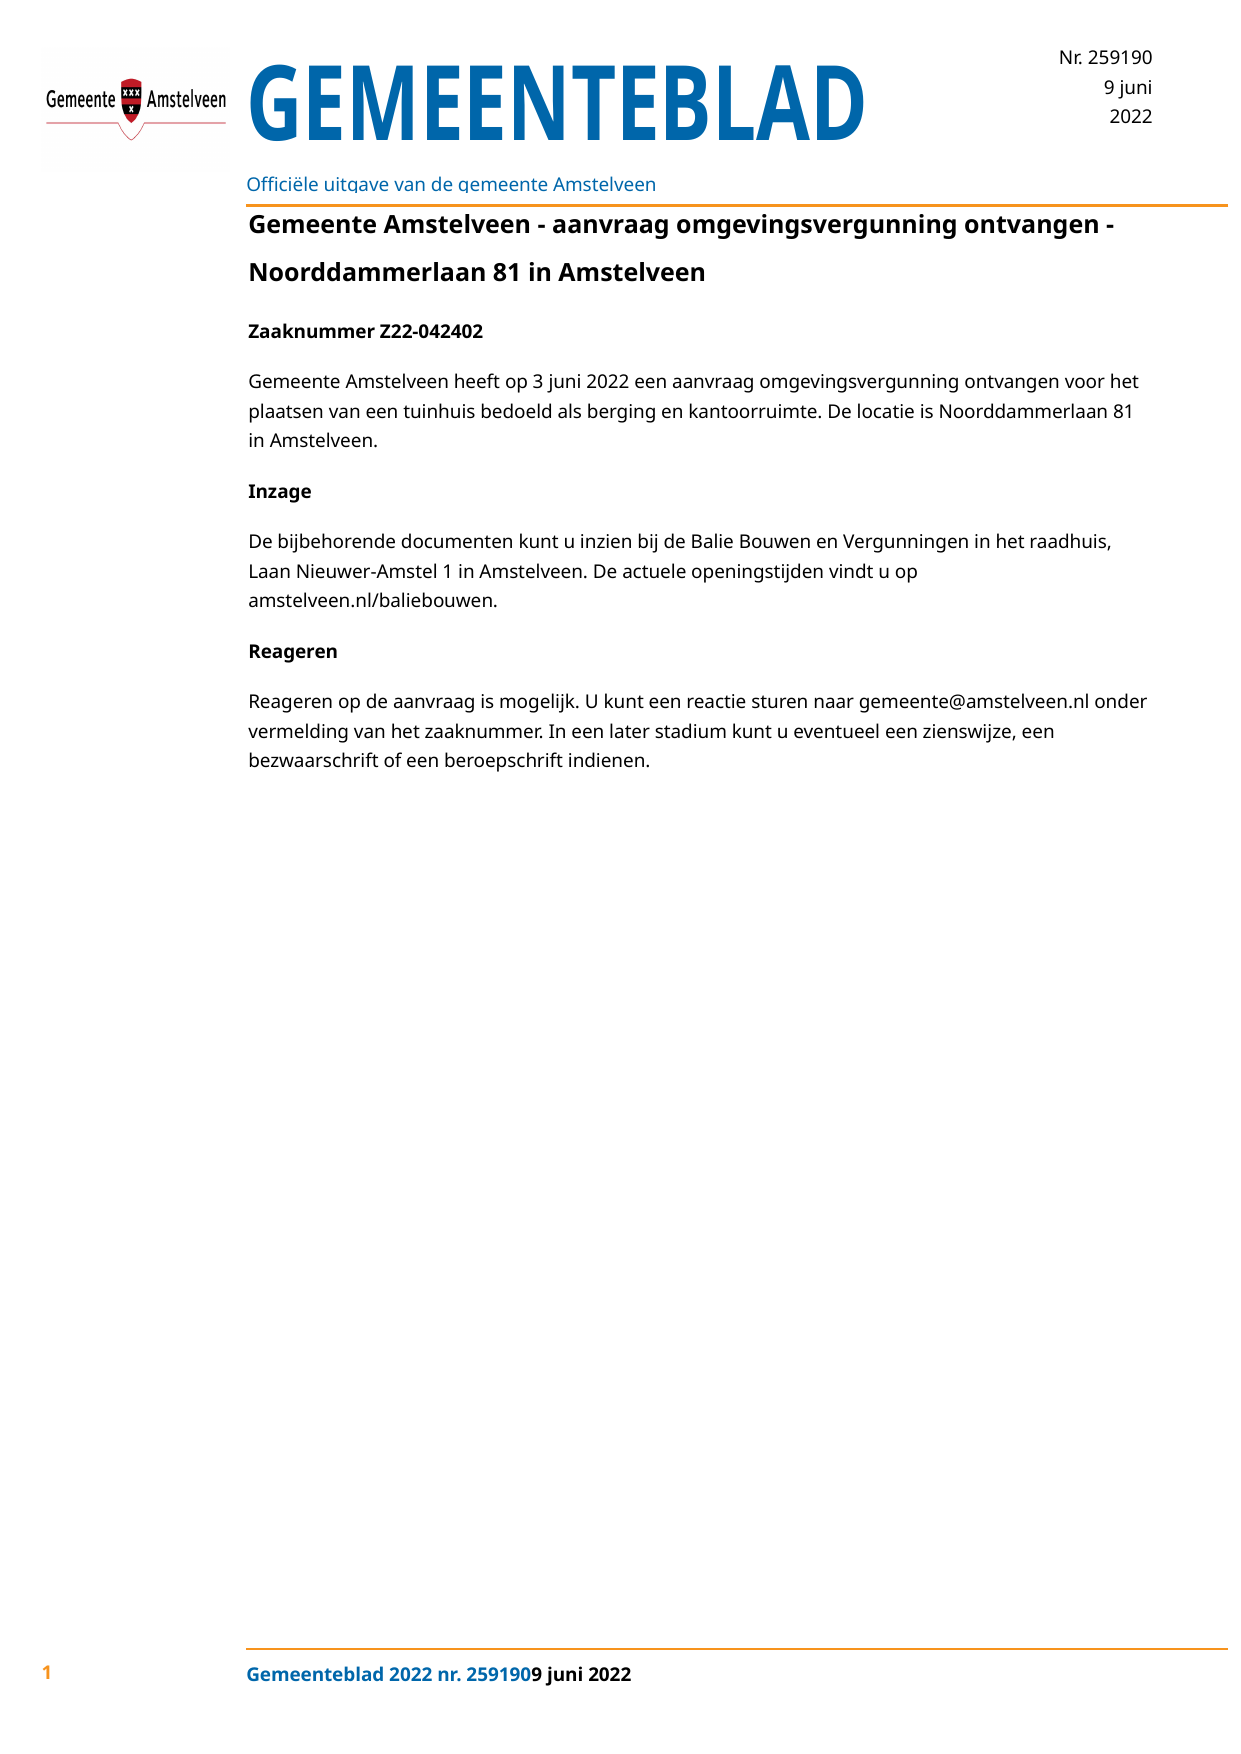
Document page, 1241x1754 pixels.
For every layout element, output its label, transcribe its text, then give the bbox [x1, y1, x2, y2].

text Inzage [248, 478, 1152, 504]
text Zaaknummer Z22-042402 [248, 318, 1152, 344]
picture [41, 47, 231, 172]
text Gemeente Amstelveen heeft op 3 juni 2022 een aanvraag omgevingsvergunning ontvangen voor het plaatsen van een tuinhuis bedoeld als berging en kantoorruimte. De locatie is Noorddammerlaan 81 in Amstelveen. [248, 368, 1152, 453]
text Gemeente Amstelveen - aanvraag omgevingsvergunning ontvangen - Noorddammerlaan 81 in Amstelveen [248, 207, 1152, 288]
text Reageren [248, 638, 1152, 664]
text De bijbehorende documenten kunt u inzien bij de Balie Bouwen en Vergunningen in het raadhuis, Laan Nieuwer-Amstel 1 in Amstelveen. De actuele openingstijden vindt u op amstelveen.nl/baliebouwen. [248, 528, 1152, 613]
text Reageren op de aanvraag is mogelijk. U kunt een reactie sturen naar gemeente@amstelveen.nl onder vermelding van het zaaknummer. In een later stadium kunt u eventueel een zienswijze, een bezwaarschrift of een beroepschrift indienen. [248, 688, 1152, 773]
